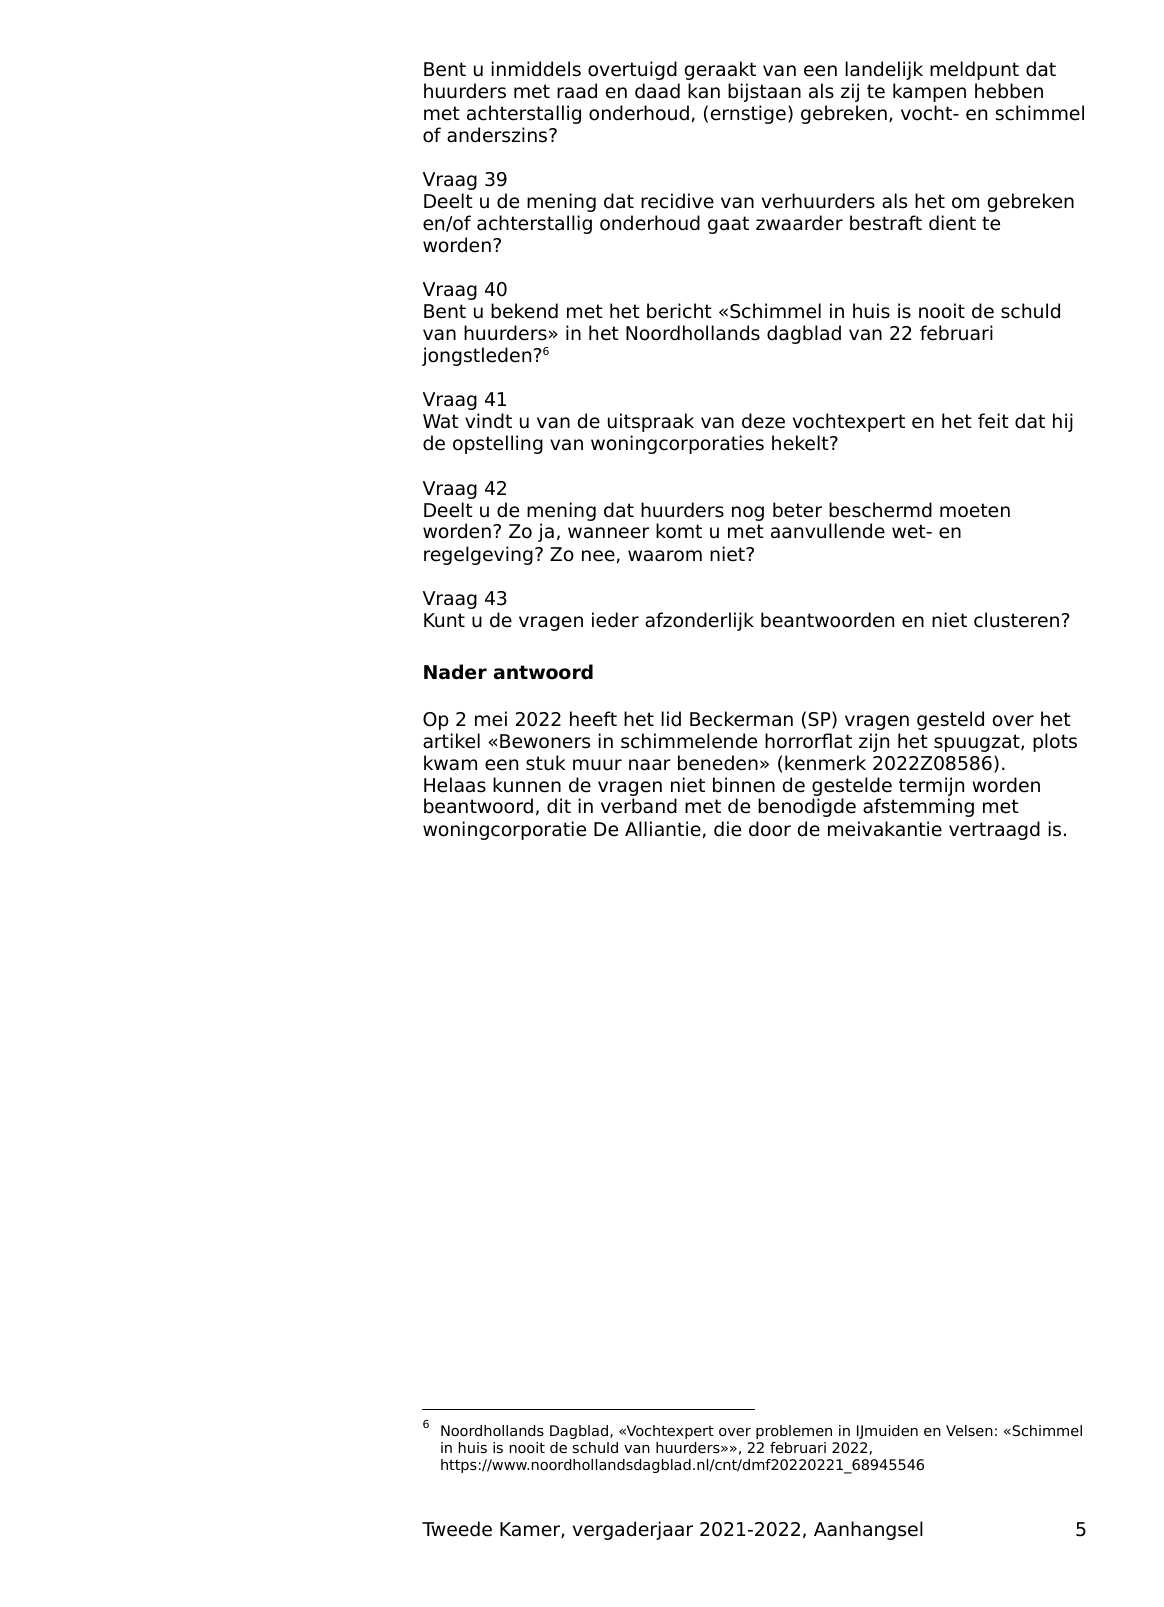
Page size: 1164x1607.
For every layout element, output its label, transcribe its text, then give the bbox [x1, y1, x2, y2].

text Op 2 mei 2022 heeft het lid Beckerman (SP) vragen gesteld over het artikel «Bewoners in schimmelende horrorflat zijn het spuugzat, plots kwam een stuk muur naar beneden» (kenmerk 2022Z08586). [422, 708, 1087, 774]
text Vraag 42 [422, 477, 1087, 499]
text Deelt u de mening dat recidive van verhuurders als het om gebreken en/of achterstallig onderhoud gaat zwaarder bestraft dient te worden? [422, 191, 1087, 257]
text Vraag 40 [422, 279, 1087, 301]
text Noordhollands Dagblad, «Vochtexpert over problemen in IJmuiden en Velsen: «Schimmel in huis is nooit de schuld van huurders»», 22 februari 2022, https://www.noordhollandsdagblad.nl/cnt/dmf20220221_68945546 [422, 1418, 1087, 1474]
text Bent u bekend met het bericht «Schimmel in huis is nooit de schuld van huurders» in het Noordhollands dagblad van 22 februari jongstleden? [422, 301, 1087, 367]
text Bent u inmiddels overtuigd geraakt van een landelijk meldpunt dat huurders met raad en daad kan bijstaan als zij te kampen hebben met achterstallig onderhoud, (ernstige) gebreken, vocht- en schimmel of anderszins? [422, 59, 1087, 147]
text Kunt u de vragen ieder afzonderlijk beantwoorden en niet clusteren? [422, 609, 1087, 632]
subtitle Nader antwoord [422, 662, 1087, 683]
text Deelt u de mening dat huurders nog beter beschermd moeten worden? Zo ja, wanneer komt u met aanvullende wet- en regelgeving? Zo nee, waarom niet? [422, 499, 1087, 565]
text Vraag 41 [422, 389, 1087, 411]
text Helaas kunnen de vragen niet binnen de gestelde termijn worden beantwoord, dit in verband met de benodigde afstemming met woningcorporatie De Alliantie, die door de meivakantie vertraagd is. [422, 774, 1087, 840]
text Vraag 43 [422, 588, 1087, 609]
text Vraag 39 [422, 169, 1087, 191]
text Wat vindt u van de uitspraak van deze vochtexpert en het feit dat hij de opstelling van woningcorporaties hekelt? [422, 411, 1087, 455]
